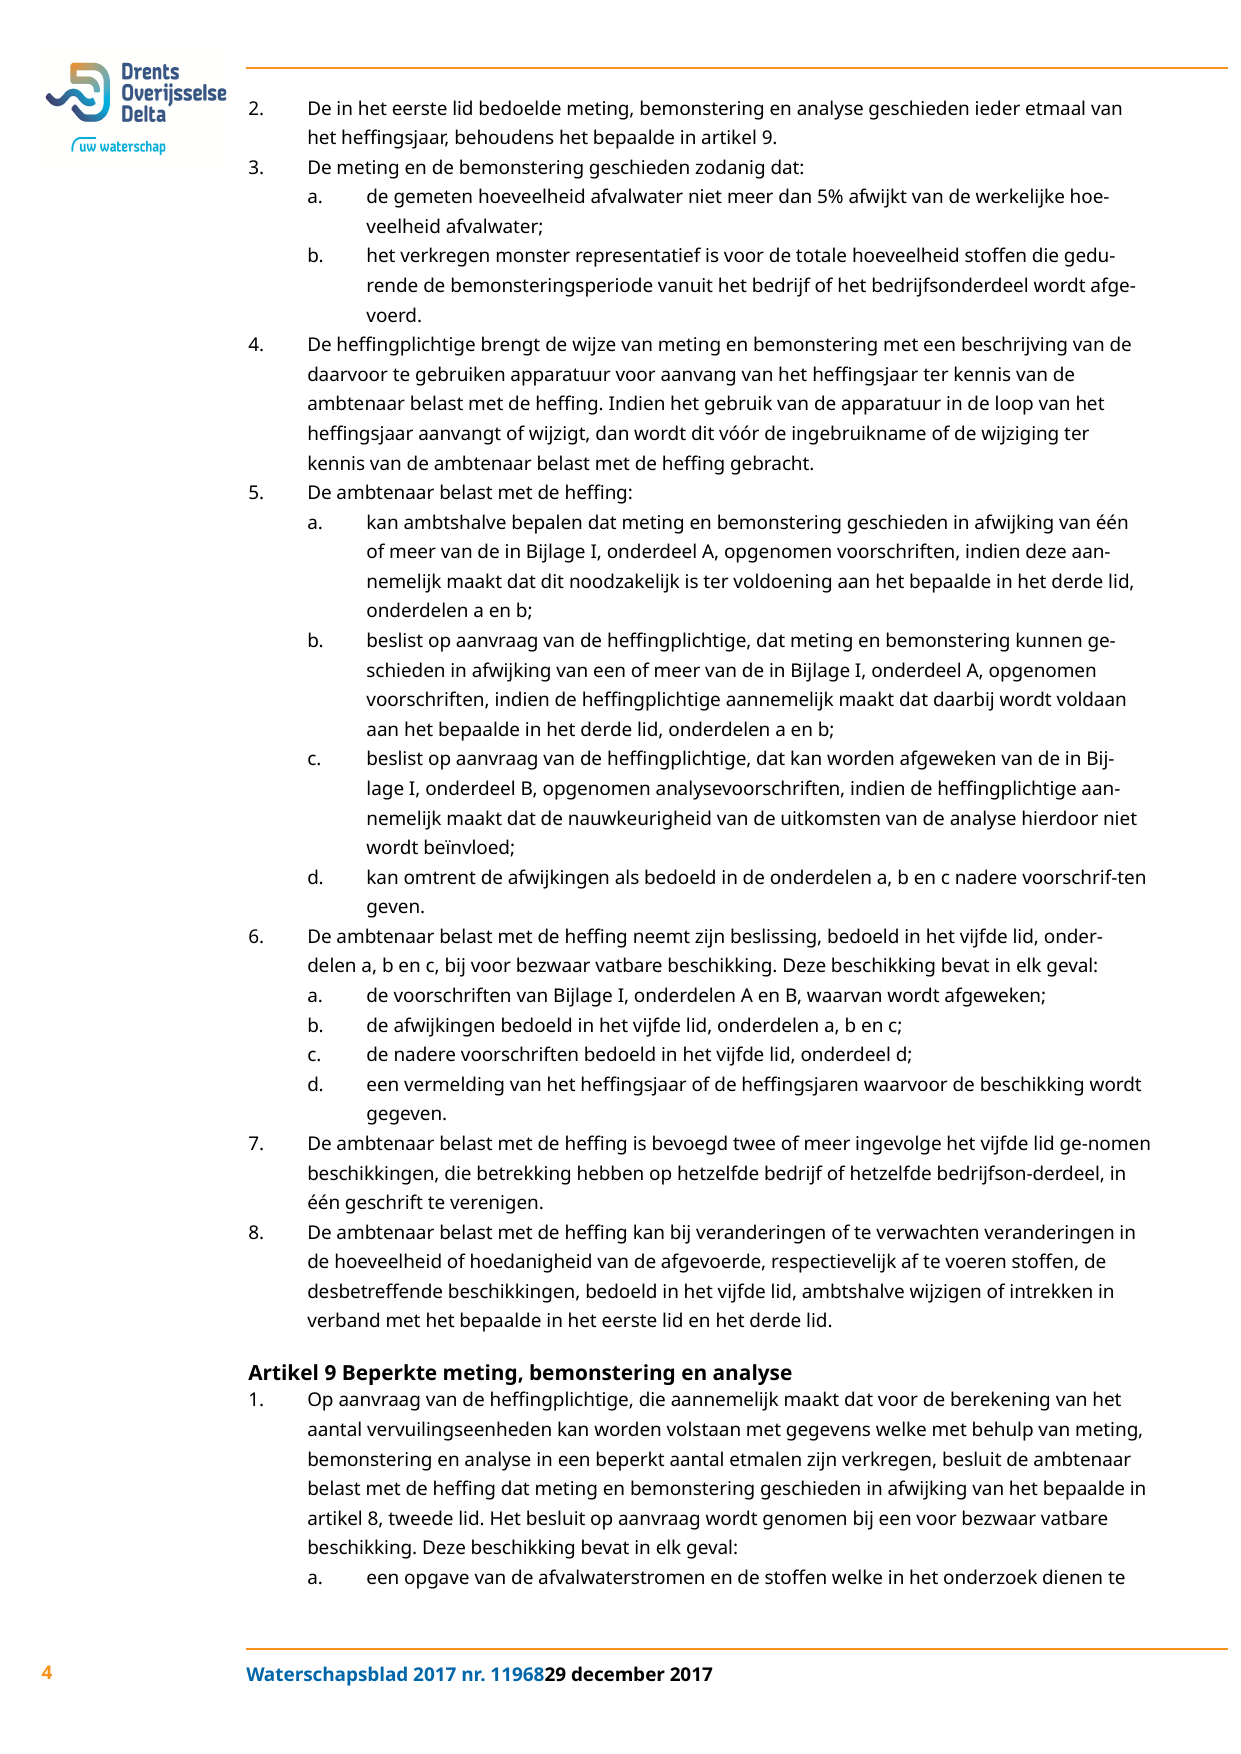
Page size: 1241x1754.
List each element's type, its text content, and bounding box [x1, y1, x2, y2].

list De in het eerste lid bedoelde meting, bemonstering en analyse geschieden ieder etmaal van het heffingsjaar, behoudens het bepaalde in artikel 9. [248, 95, 1152, 150]
list de afwijkingen bedoeld in het vijfde lid, onderdelen a, b en c; [307, 1012, 1152, 1038]
list De ambtenaar belast met de heffing kan bij veranderingen of te verwachten veranderingen in de hoeveelheid of hoedanigheid van de afgevoerde, respectievelijk af te voeren stoffen, de desbetreffende beschikkingen, bedoeld in het vijfde lid, ambtshalve wijzigen of intrekken in verband met het bepaalde in het eerste lid en het derde lid. [248, 1219, 1152, 1333]
picture [41, 47, 231, 172]
list de gemeten hoeveelheid afvalwater niet meer dan 5% afwijkt van de werkelijke hoe-veelheid afvalwater; [307, 183, 1152, 239]
list De ambtenaar belast met de heffing: [248, 479, 1152, 505]
list beslist op aanvraag van de heffingplichtige, dat kan worden afgeweken van de in Bij-lage I, onderdeel B, opgenomen analysevoorschriften, indien de heffingplichtige aan-nemelijk maakt dat de nauwkeurigheid van de uitkomsten van de analyse hierdoor niet wordt beïnvloed; [307, 746, 1152, 860]
list een vermelding van het heffingsjaar of de heffingsjaren waarvoor de beschikking wordt gegeven. [307, 1071, 1152, 1126]
list de nadere voorschriften bedoeld in het vijfde lid, onderdeel d; [307, 1041, 1152, 1067]
list de voorschriften van Bijlage I, onderdelen A en B, waarvan wordt afgeweken; [307, 982, 1152, 1008]
list De ambtenaar belast met de heffing neemt zijn beslissing, bedoeld in het vijfde lid, onder-delen a, b en c, bij voor bezwaar vatbare beschikking. Deze beschikking bevat in elk geval: [248, 923, 1152, 978]
list Op aanvraag van de heffingplichtige, die aannemelijk maakt dat voor de berekening van het aantal vervuilingseenheden kan worden volstaan met gegevens welke met behulp van meting, bemonstering en analyse in een beperkt aantal etmalen zijn verkregen, besluit de ambtenaar belast met de heffing dat meting en bemonstering geschieden in afwijking van het bepaalde in artikel 8, tweede lid. Het besluit op aanvraag wordt genomen bij een voor bezwaar vatbare beschikking. Deze beschikking bevat in elk geval: [248, 1387, 1152, 1560]
list De heffingplichtige brengt de wijze van meting en bemonstering met een beschrijving van de daarvoor te gebruiken apparatuur voor aanvang van het heffingsjaar ter kennis van de ambtenaar belast met de heffing. Indien het gebruik van de apparatuur in de loop van het heffingsjaar aanvangt of wijzigt, dan wordt dit vóór de ingebruikname of de wijziging ter kennis van de ambtenaar belast met de heffing gebracht. [248, 331, 1152, 476]
list het verkregen monster representatief is voor de totale hoeveelheid stoffen die gedu-rende de bemonsteringsperiode vanuit het bedrijf of het bedrijfsonderdeel wordt afge-voerd. [307, 243, 1152, 328]
list De meting en de bemonstering geschieden zodanig dat: [248, 154, 1152, 180]
text Artikel 9 Beperkte meting, bemonstering en analyse [248, 1358, 1152, 1387]
list kan ambtshalve bepalen dat meting en bemonstering geschieden in afwijking van één of meer van de in Bijlage I, onderdeel A, opgenomen voorschriften, indien deze aan-nemelijk maakt dat dit noodzakelijk is ter voldoening aan het bepaalde in het derde lid, onderdelen a en b; [307, 509, 1152, 623]
list een opgave van de afvalwaterstromen en de stoffen welke in het onderzoek dienen te [307, 1564, 1152, 1590]
list beslist op aanvraag van de heffingplichtige, dat meting en bemonstering kunnen ge-schieden in afwijking van een of meer van de in Bijlage I, onderdeel A, opgenomen voorschriften, indien de heffingplichtige aannemelijk maakt dat daarbij wordt voldaan aan het bepaalde in het derde lid, onderdelen a en b; [307, 627, 1152, 742]
list De ambtenaar belast met de heffing is bevoegd twee of meer ingevolge het vijfde lid ge-nomen beschikkingen, die betrekking hebben op hetzelfde bedrijf of hetzelfde bedrijfson-derdeel, in één geschrift te verenigen. [248, 1130, 1152, 1215]
list kan omtrent de afwijkingen als bedoeld in de onderdelen a, b en c nadere voorschrif-ten geven. [307, 864, 1152, 919]
